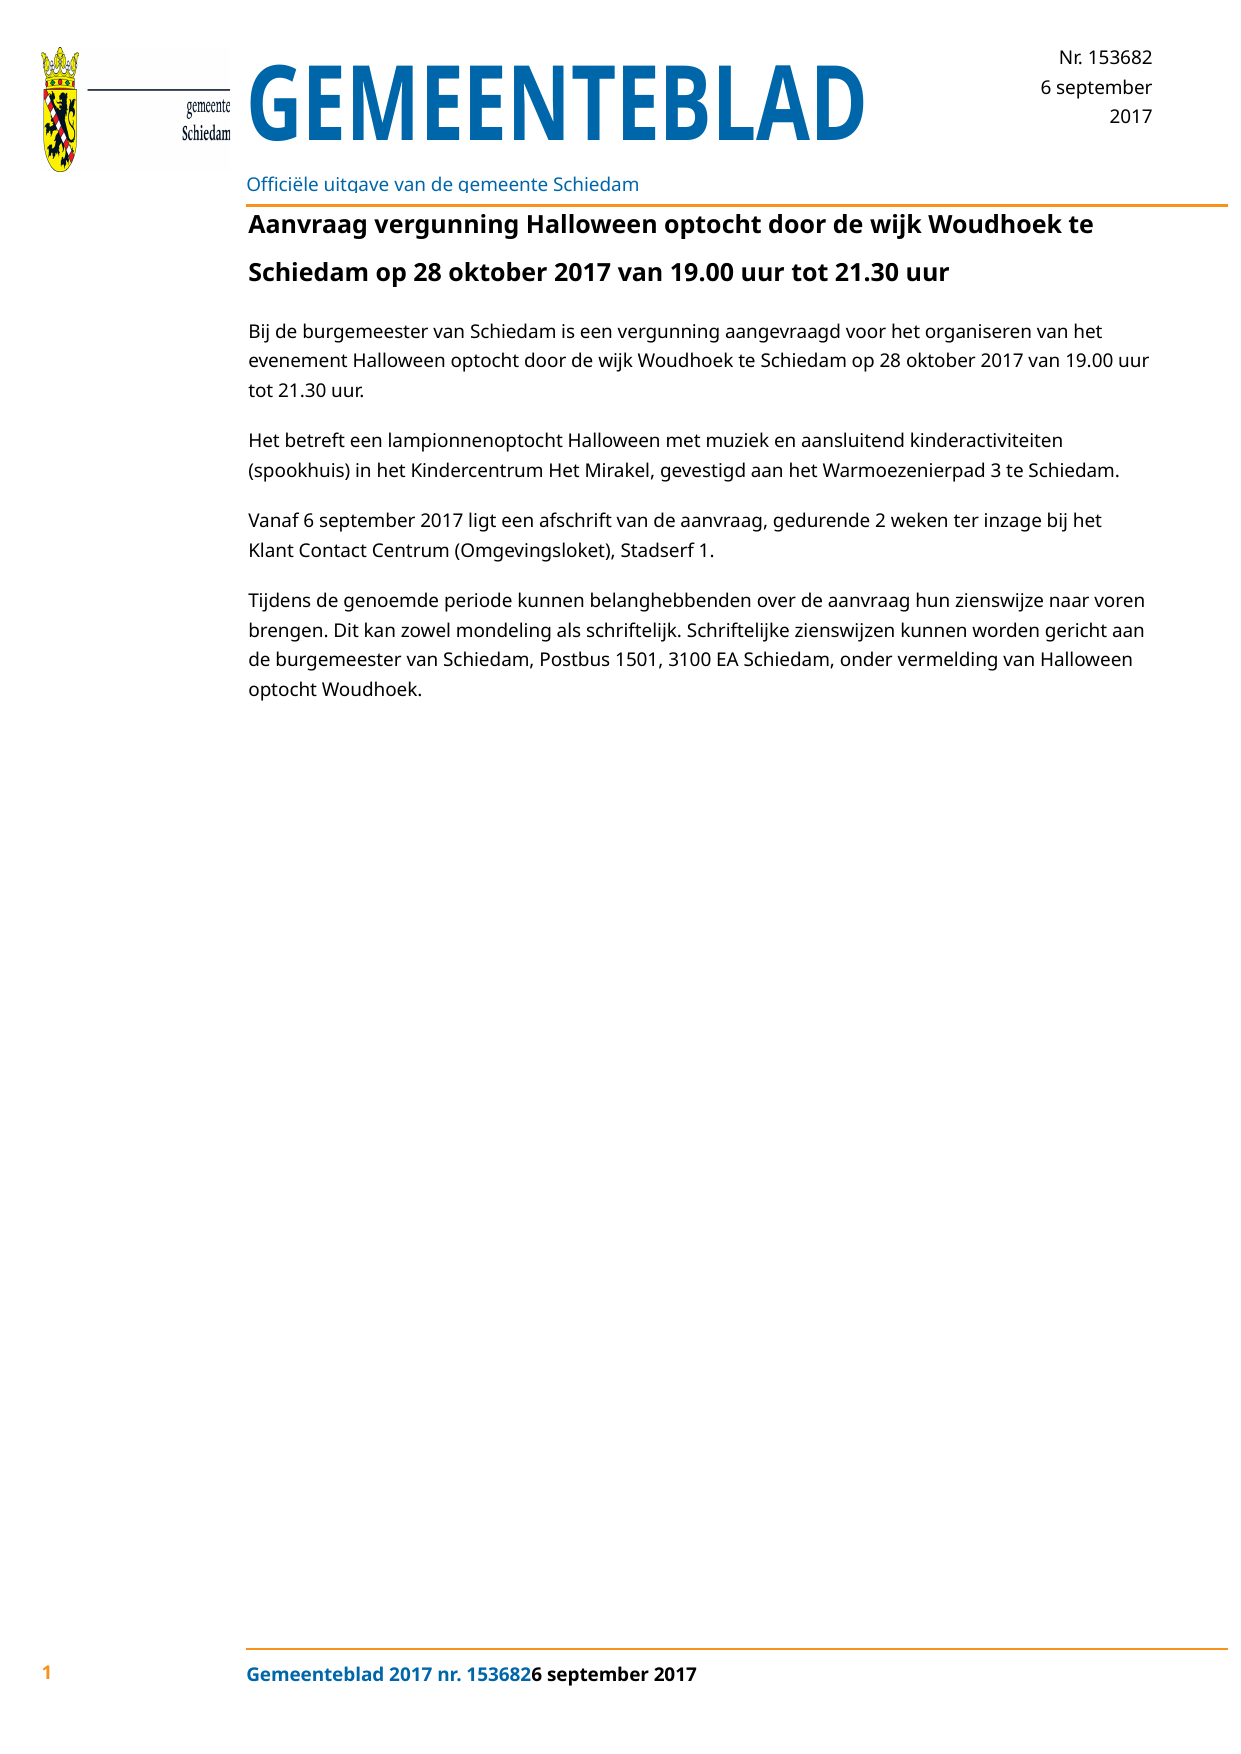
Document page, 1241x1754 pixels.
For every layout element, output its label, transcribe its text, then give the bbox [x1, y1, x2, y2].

text Bij de burgemeester van Schiedam is een vergunning aangevraagd voor het organiseren van het evenement Halloween optocht door de wijk Woudhoek te Schiedam op 28 oktober 2017 van 19.00 uur tot 21.30 uur. [248, 318, 1152, 403]
text Vanaf 6 september 2017 ligt een afschrift van de aanvraag, gedurende 2 weken ter inzage bij het Klant Contact Centrum (Omgevingsloket), Stadserf 1. [248, 507, 1152, 563]
text Aanvraag vergunning Halloween optocht door de wijk Woudhoek te Schiedam op 28 oktober 2017 van 19.00 uur tot 21.30 uur [248, 207, 1152, 288]
picture [41, 47, 231, 172]
text Tijdens de genoemde periode kunnen belanghebbenden over de aanvraag hun zienswijze naar voren brengen. Dit kan zowel mondeling als schriftelijk. Schriftelijke zienswijzen kunnen worden gericht aan de burgemeester van Schiedam, Postbus 1501, 3100 EA Schiedam, onder vermelding van Halloween optocht Woudhoek. [248, 587, 1152, 702]
text Het betreft een lampionnenoptocht Halloween met muziek en aansluitend kinderactiviteiten (spookhuis) in het Kindercentrum Het Mirakel, gevestigd aan het Warmoezenierpad 3 te Schiedam. [248, 427, 1152, 483]
